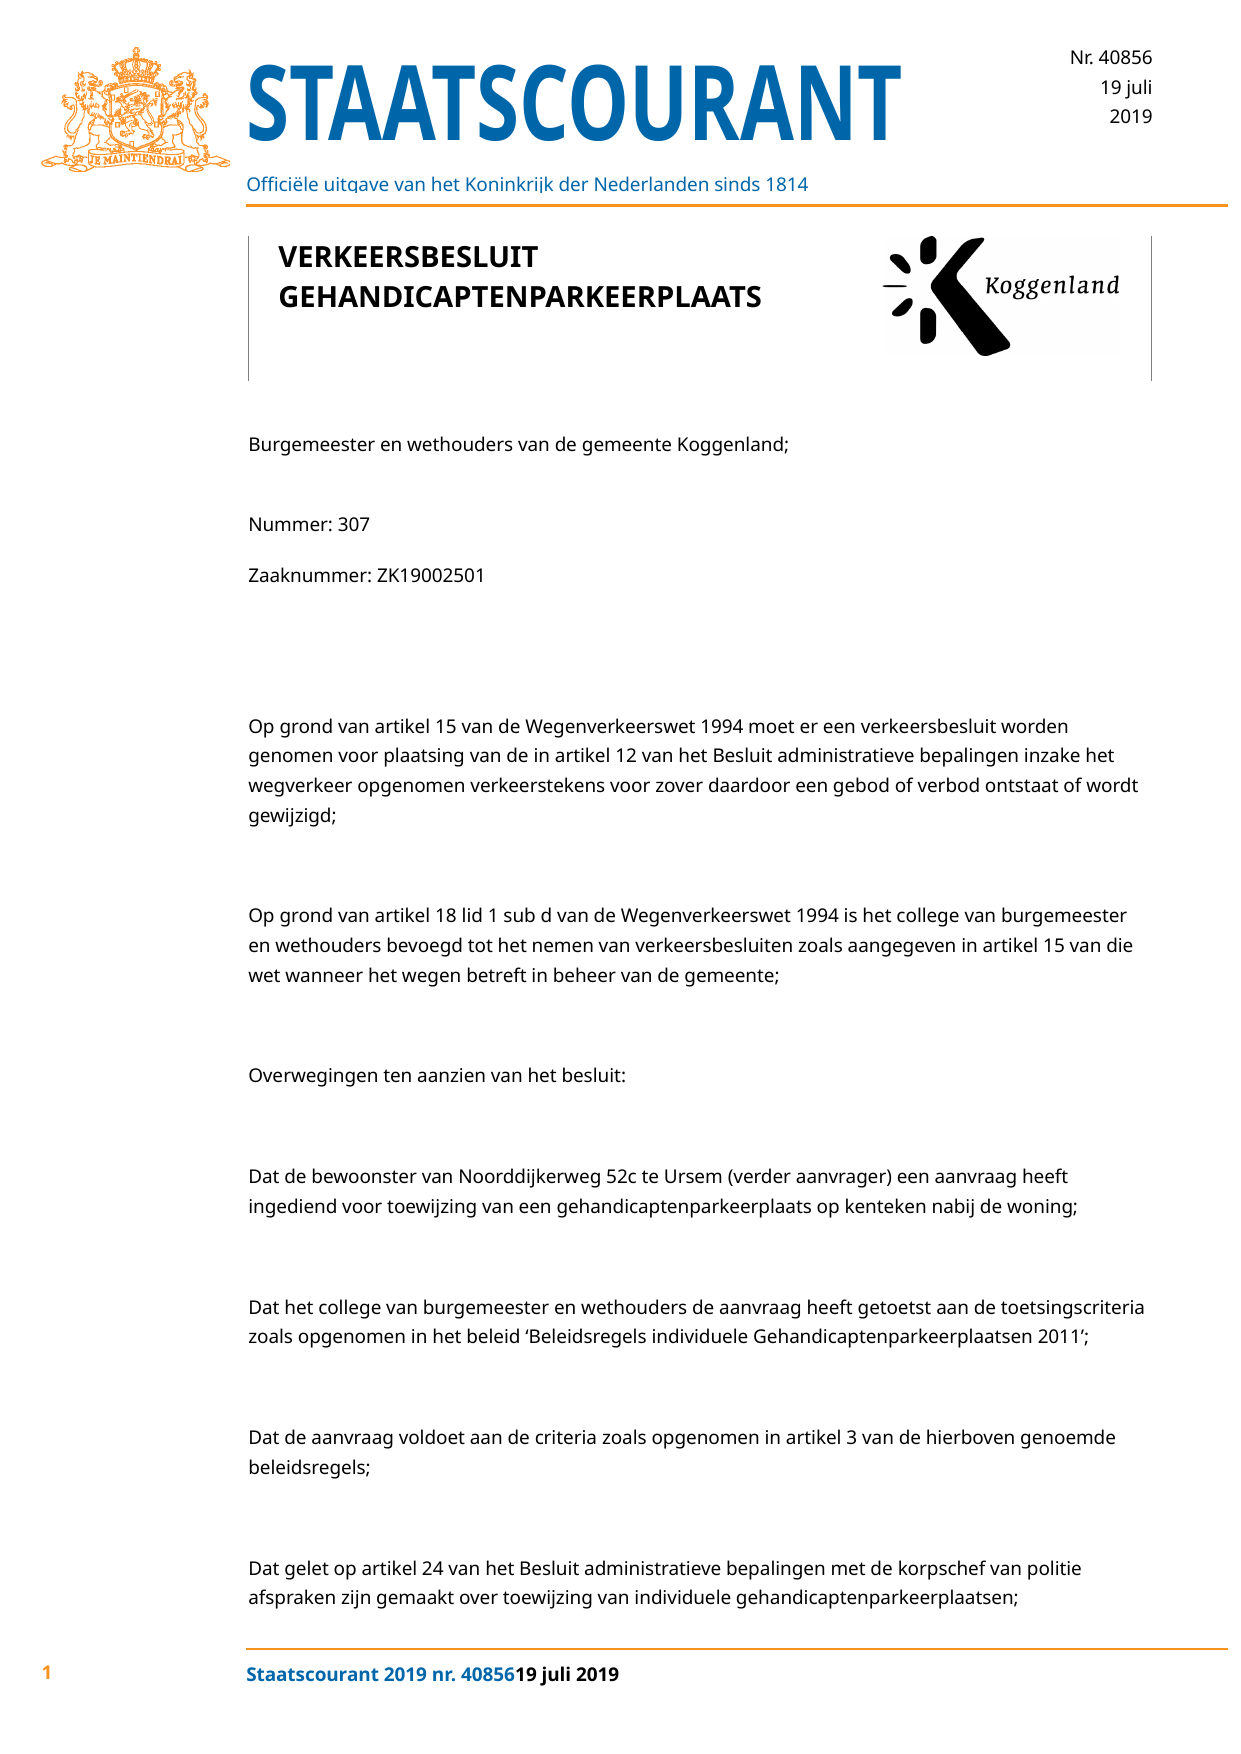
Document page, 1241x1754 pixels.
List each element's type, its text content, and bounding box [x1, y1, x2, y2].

text Burgemeester en wethouders van de gemeente Koggenland; [248, 431, 1152, 457]
picture [41, 47, 231, 172]
picture [882, 236, 1119, 356]
text Op grond van artikel 15 van de Wegenverkeerswet 1994 moet er een verkeersbesluit worden genomen voor plaatsing van de in artikel 12 van het Besluit administratieve bepalingen inzake het wegverkeer opgenomen verkeerstekens voor zover daardoor een gebod of verbod ontstaat of wordt gewijzigd; [248, 713, 1152, 828]
text Dat gelet op artikel 24 van het Besluit administratieve bepalingen met de korpschef van politie afspraken zijn gemaakt over toewijzing van individuele gehandicaptenparkeerplaatsen; [248, 1555, 1152, 1610]
text Op grond van artikel 18 lid 1 sub d van de Wegenverkeerswet 1994 is het college van burgemeester en wethouders bevoegd tot het nemen van verkeersbesluiten zoals aangegeven in artikel 15 van die wet wanneer het wegen betreft in beheer van de gemeente; [248, 903, 1152, 988]
text Nummer: 307 [248, 511, 1152, 537]
text Dat het college van burgemeester en wethouders de aanvraag heeft getoetst aan de toetsingscriteria zoals opgenomen in het beleid ‘Beleidsregels individuele Gehandicaptenparkeerplaatsen 2011’; [248, 1294, 1152, 1349]
text Zaaknummer: ZK19002501 [248, 562, 1152, 588]
text Dat de bewoonster van Noorddijkerweg 52c te Ursem (verder aanvrager) een aanvraag heeft ingediend voor toewijzing van een gehandicaptenparkeerplaats op kenteken nabij de woning; [248, 1163, 1152, 1219]
table_header VERKEERSBESLUIT GEHANDICAPTENPARKEERPLAATS [249, 236, 850, 381]
text Dat de aanvraag voldoet aan de criteria zoals opgenomen in artikel 3 van de hierboven genoemde beleidsregels; [248, 1424, 1152, 1480]
table_header [850, 236, 1151, 381]
text Overwegingen ten aanzien van het besluit: [248, 1063, 1152, 1088]
